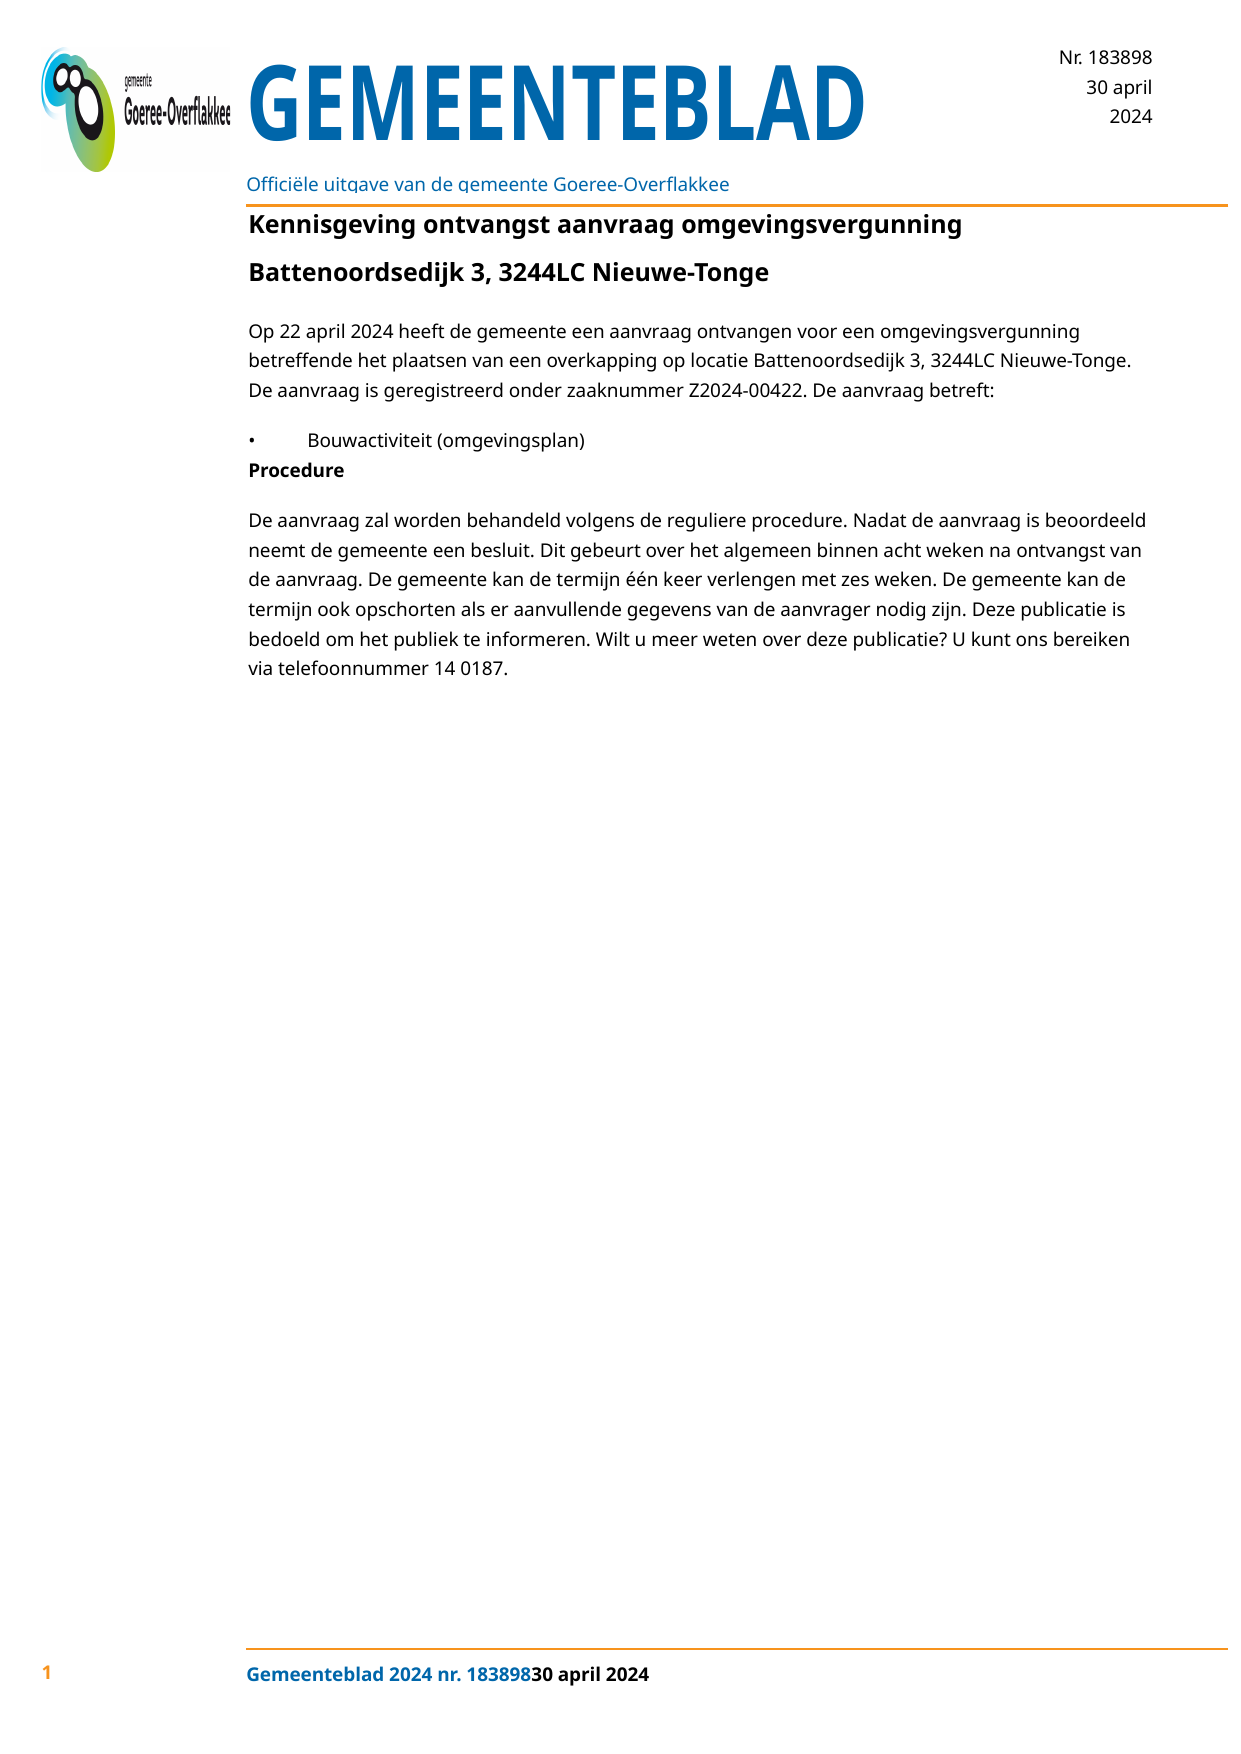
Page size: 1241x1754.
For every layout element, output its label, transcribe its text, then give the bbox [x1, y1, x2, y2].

list Bouwactiviteit (omgevingsplan) [248, 427, 1152, 453]
text De aanvraag zal worden behandeld volgens de reguliere procedure. Nadat de aanvraag is beoordeeld neemt de gemeente een besluit. Dit gebeurt over het algemeen binnen acht weken na ontvangst van de aanvraag. De gemeente kan de termijn één keer verlengen met zes weken. De gemeente kan de termijn ook opschorten als er aanvullende gegevens van de aanvrager nodig zijn. Deze publicatie is bedoeld om het publiek te informeren. Wilt u meer weten over deze publicatie? U kunt ons bereiken via telefoonnummer 14 0187. [248, 507, 1152, 681]
text Procedure [248, 457, 1152, 483]
picture [41, 47, 231, 172]
text Op 22 april 2024 heeft de gemeente een aanvraag ontvangen voor een omgevingsvergunning betreffende het plaatsen van een overkapping op locatie Battenoordsedijk 3, 3244LC Nieuwe-Tonge. De aanvraag is geregistreerd onder zaaknummer Z2024-00422. De aanvraag betreft: [248, 318, 1152, 403]
text Kennisgeving ontvangst aanvraag omgevingsvergunning Battenoordsedijk 3, 3244LC Nieuwe-Tonge [248, 207, 1152, 288]
